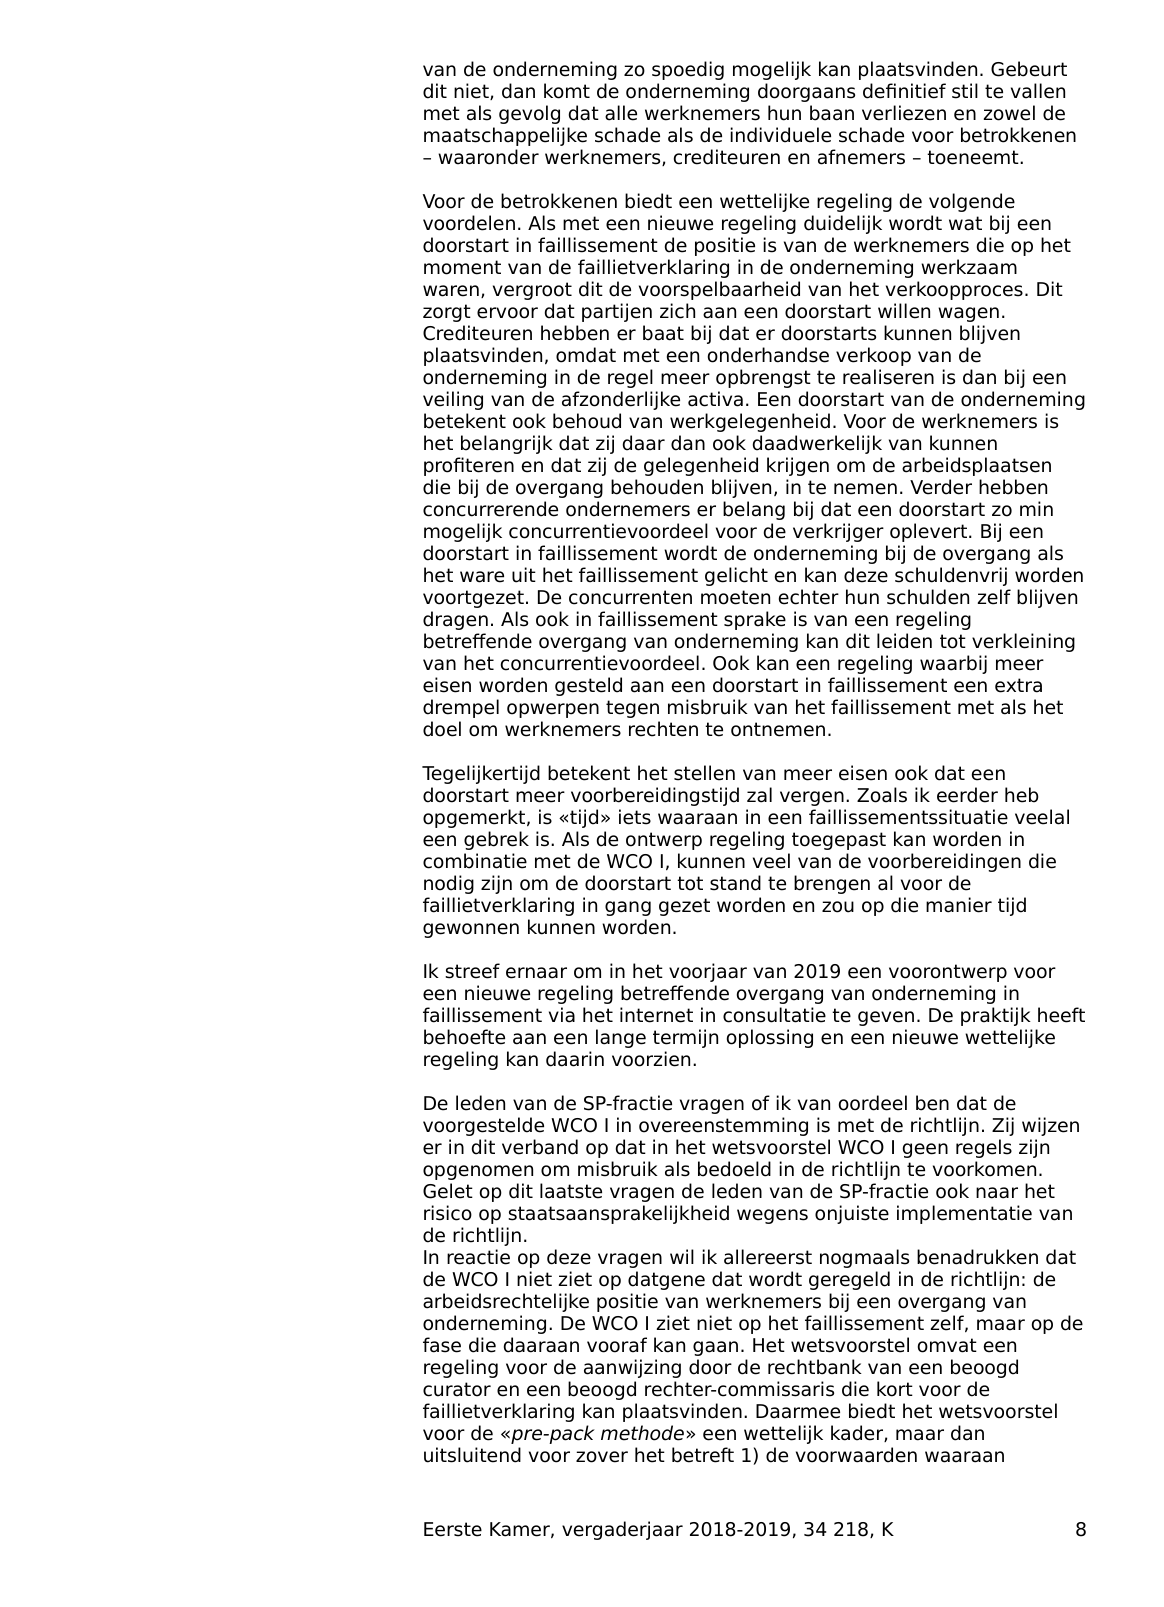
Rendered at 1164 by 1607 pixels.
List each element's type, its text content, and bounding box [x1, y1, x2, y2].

text Ik streef ernaar om in het voorjaar van 2019 een voorontwerp voor een nieuwe regeling betreffende overgang van onderneming in faillissement via het internet in consultatie te geven. De praktijk heeft behoefte aan een lange termijn oplossing en een nieuwe wettelijke regeling kan daarin voorzien. [422, 961, 1087, 1071]
text Tegelijkertijd betekent het stellen van meer eisen ook dat een doorstart meer voorbereidingstijd zal vergen. Zoals ik eerder heb opgemerkt, is «tijd» iets waaraan in een faillissementssituatie veelal een gebrek is. Als de ontwerp regeling toegepast kan worden in combinatie met de WCO I, kunnen veel van de voorbereidingen die nodig zijn om de doorstart tot stand te brengen al voor de faillietverklaring in gang gezet worden en zou op die manier tijd gewonnen kunnen worden. [422, 763, 1087, 939]
text In reactie op deze vragen wil ik allereerst nogmaals benadrukken dat de WCO I niet ziet op datgene dat wordt geregeld in de richtlijn: de arbeidsrechtelijke positie van werknemers bij een overgang van onderneming. De WCO I ziet niet op het faillissement zelf, maar op de fase die daaraan vooraf kan gaan. Het wetsvoorstel omvat een regeling voor de aanwijzing door de rechtbank van een beoogd curator en een beoogd rechter-commissaris die kort voor de faillietverklaring kan plaatsvinden. Daarmee biedt het wetsvoorstel voor de «pre-pack methode» een wettelijk kader, maar dan uitsluitend voor zover het betreft 1) de voorwaarden waaraan [422, 1247, 1087, 1467]
text Voor de betrokkenen biedt een wettelijke regeling de volgende voordelen. Als met een nieuwe regeling duidelijk wordt wat bij een doorstart in faillissement de positie is van de werknemers die op het moment van de faillietverklaring in de onderneming werkzaam waren, vergroot dit de voorspelbaarheid van het verkoopproces. Dit zorgt ervoor dat partijen zich aan een doorstart willen wagen. Crediteuren hebben er baat bij dat er doorstarts kunnen blijven plaatsvinden, omdat met een onderhandse verkoop van de onderneming in de regel meer opbrengst te realiseren is dan bij een veiling van de afzonderlijke activa. Een doorstart van de onderneming betekent ook behoud van werkgelegenheid. Voor de werknemers is het belangrijk dat zij daar dan ook daadwerkelijk van kunnen profiteren en dat zij de gelegenheid krijgen om de arbeidsplaatsen die bij de overgang behouden blijven, in te nemen. Verder hebben concurrerende ondernemers er belang bij dat een doorstart zo min mogelijk concurrentievoordeel voor de verkrijger oplevert. Bij een doorstart in faillissement wordt de onderneming bij de overgang als het ware uit het faillissement gelicht en kan deze schuldenvrij worden voortgezet. De concurrenten moeten echter hun schulden zelf blijven dragen. Als ook in faillissement sprake is van een regeling betreffende overgang van onderneming kan dit leiden tot verkleining van het concurrentievoordeel. Ook kan een regeling waarbij meer eisen worden gesteld aan een doorstart in faillissement een extra drempel opwerpen tegen misbruik van het faillissement met als het doel om werknemers rechten te ontnemen. [422, 191, 1087, 741]
text De leden van de SP-fractie vragen of ik van oordeel ben dat de voorgestelde WCO I in overeenstemming is met de richtlijn. Zij wijzen er in dit verband op dat in het wetsvoorstel WCO I geen regels zijn opgenomen om misbruik als bedoeld in de richtlijn te voorkomen. Gelet op dit laatste vragen de leden van de SP-fractie ook naar het risico op staatsaansprakelijkheid wegens onjuiste implementatie van de richtlijn. [422, 1093, 1087, 1247]
text van de onderneming zo spoedig mogelijk kan plaatsvinden. Gebeurt dit niet, dan komt de onderneming doorgaans definitief stil te vallen met als gevolg dat alle werknemers hun baan verliezen en zowel de maatschappelijke schade als de individuele schade voor betrokkenen – waaronder werknemers, crediteuren en afnemers – toeneemt. [422, 59, 1087, 169]
